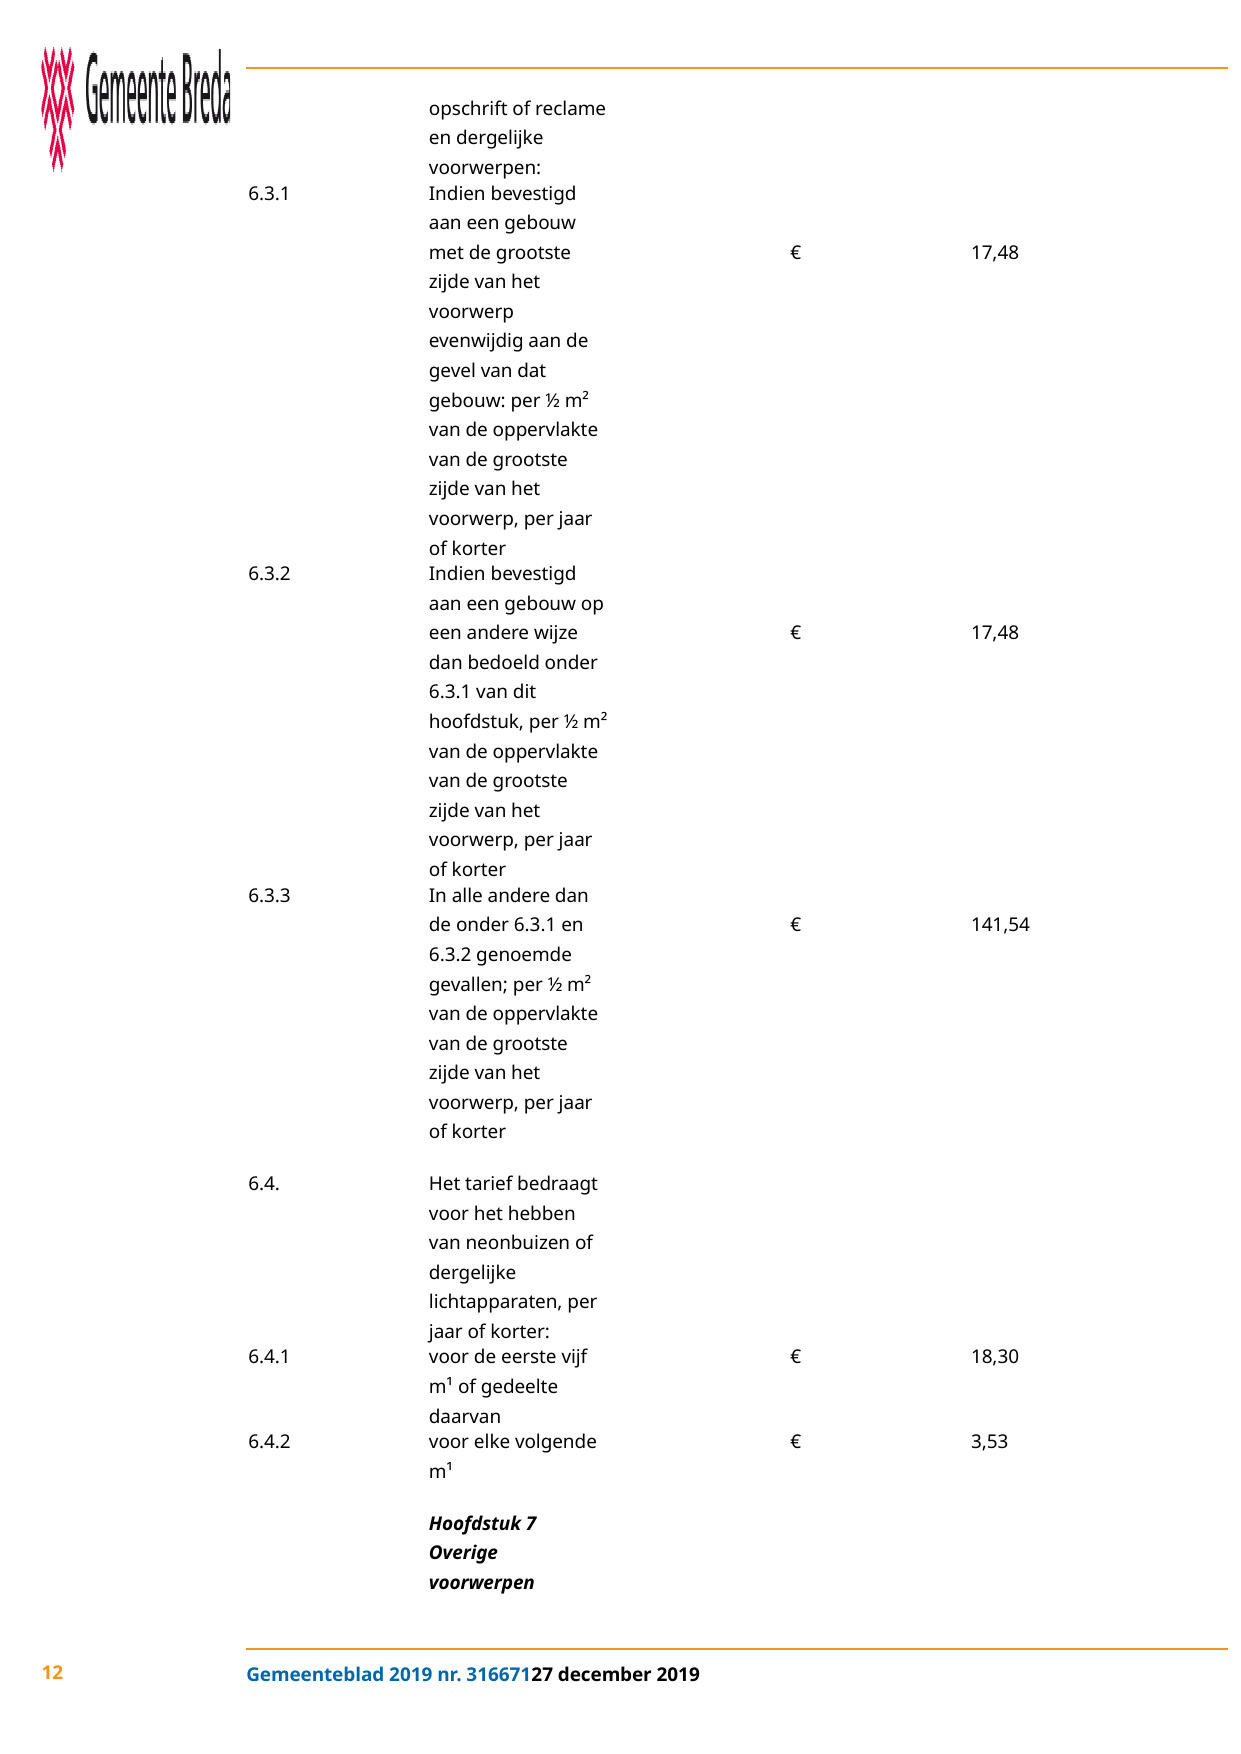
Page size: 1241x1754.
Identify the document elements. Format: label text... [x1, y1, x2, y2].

table_cell 17,48 [971, 180, 1152, 560]
table_cell 17,48 [971, 560, 1152, 882]
table_cell 6.4. [248, 1170, 429, 1344]
table_cell [790, 1144, 971, 1170]
table_cell [609, 560, 790, 882]
table_cell € [790, 882, 971, 1144]
table_cell opschrift of reclame en dergelijke voorwerpen: [429, 95, 609, 180]
table_cell [971, 95, 1152, 180]
table_cell 18,30 [971, 1344, 1152, 1429]
table_cell [609, 180, 790, 560]
table_cell [248, 95, 429, 180]
table_cell € [790, 560, 971, 882]
table_cell [971, 1170, 1152, 1344]
table_cell Indien bevestigd aan een gebouw op een andere wijze dan bedoeld onder 6.3.1 van dit hoofdstuk, per ½ m² van de oppervlakte van de grootste zijde van het voorwerp, per jaar of korter [429, 560, 609, 882]
table_cell [248, 1484, 429, 1510]
table_cell [790, 95, 971, 180]
table_cell Indien bevestigd aan een gebouw met de grootste zijde van het voorwerp evenwijdig aan de gevel van dat gebouw: per ½ m² van de oppervlakte van de grootste zijde van het voorwerp, per jaar of korter [429, 180, 609, 560]
table_cell voor de eerste vijf m¹ of gedeelte daarvan [429, 1344, 609, 1429]
table_cell Hoofdstuk 7 Overige voorwerpen [429, 1510, 609, 1594]
table_cell [609, 1484, 790, 1510]
table_cell [609, 1344, 790, 1429]
table_cell [971, 1144, 1152, 1170]
table_cell 6.4.2 [248, 1429, 429, 1484]
table_cell 3,53 [971, 1429, 1152, 1484]
table_cell € [790, 1344, 971, 1429]
table_cell [971, 1510, 1152, 1594]
table_cell € [790, 1429, 971, 1484]
table_cell [609, 1170, 790, 1344]
table_cell [609, 1144, 790, 1170]
picture [41, 47, 231, 172]
table_cell 6.3.1 [248, 180, 429, 560]
table_cell [429, 1144, 609, 1170]
table_cell [609, 1429, 790, 1484]
table_cell In alle andere dan de onder 6.3.1 en 6.3.2 genoemde gevallen; per ½ m² van de oppervlakte van de grootste zijde van het voorwerp, per jaar of korter [429, 882, 609, 1144]
table_cell [790, 1510, 971, 1594]
table_cell [609, 95, 790, 180]
table_cell [790, 1170, 971, 1344]
table_cell € [790, 180, 971, 560]
table_cell [609, 882, 790, 1144]
table_cell 6.3.3 [248, 882, 429, 1144]
table_cell [609, 1510, 790, 1594]
table_cell Het tarief bedraagt voor het hebben van neonbuizen of dergelijke lichtapparaten, per jaar of korter: [429, 1170, 609, 1344]
table_cell 141,54 [971, 882, 1152, 1144]
table_cell [248, 1144, 429, 1170]
table_cell voor elke volgende m¹ [429, 1429, 609, 1484]
table_cell 6.4.1 [248, 1344, 429, 1429]
table_cell 6.3.2 [248, 560, 429, 882]
table_cell [790, 1484, 971, 1510]
table_cell [248, 1510, 429, 1594]
table_cell [971, 1484, 1152, 1510]
table_cell [429, 1484, 609, 1510]
